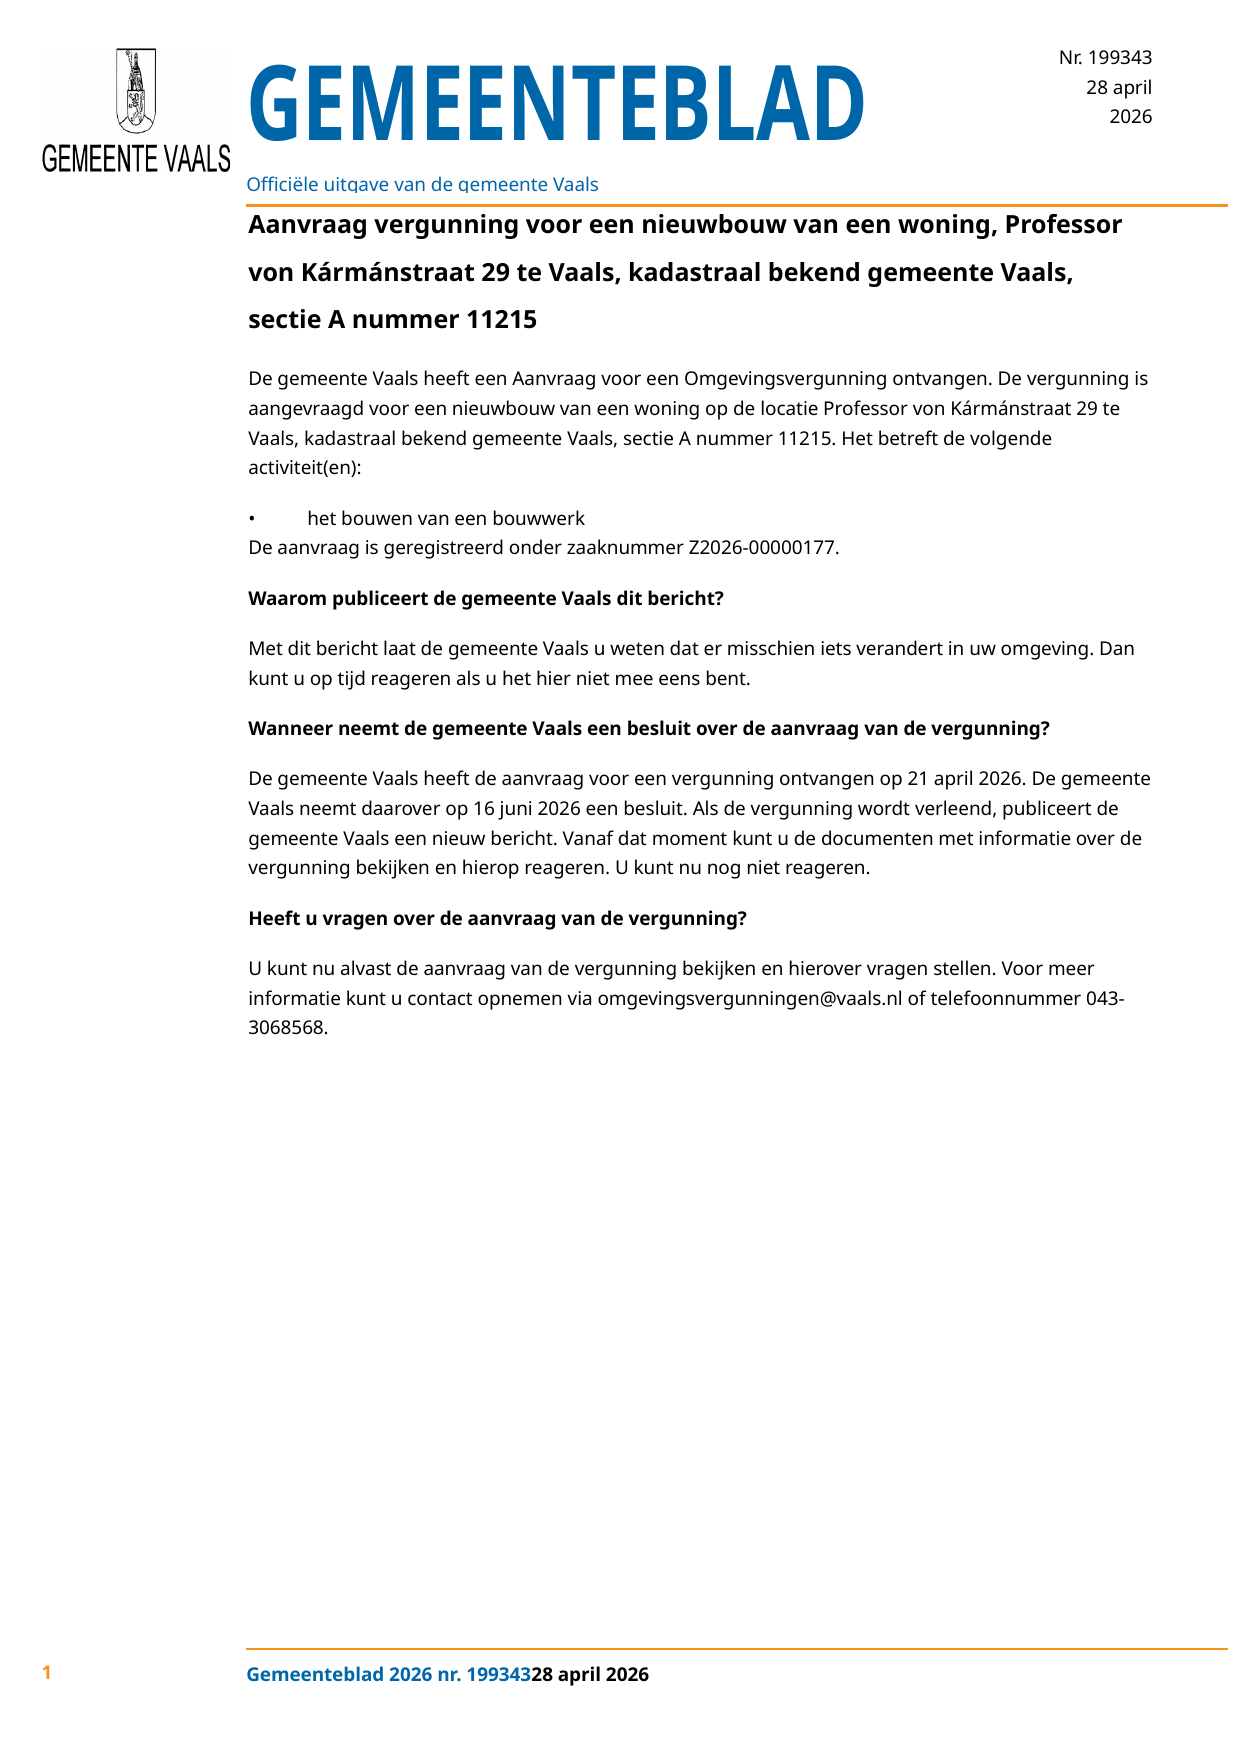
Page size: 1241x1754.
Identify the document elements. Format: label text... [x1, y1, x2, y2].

text Wanneer neemt de gemeente Vaals een besluit over de aanvraag van de vergunning? [248, 715, 1152, 741]
text U kunt nu alvast de aanvraag van de vergunning bekijken en hierover vragen stellen. Voor meer informatie kunt u contact opnemen via omgevingsvergunningen@vaals.nl of telefoonnummer 043-3068568. [248, 955, 1152, 1040]
text De gemeente Vaals heeft de aanvraag voor een vergunning ontvangen op 21 april 2026. De gemeente Vaals neemt daarover op 16 juni 2026 een besluit. Als de vergunning wordt verleend, publiceert de gemeente Vaals een nieuw bericht. Vanaf dat moment kunt u de documenten met informatie over de vergunning bekijken en hierop reageren. U kunt nu nog niet reageren. [248, 766, 1152, 880]
text Aanvraag vergunning voor een nieuwbouw van een woning, Professor von Kármánstraat 29 te Vaals, kadastraal bekend gemeente Vaals, sectie A nummer 11215 [248, 207, 1152, 336]
list het bouwen van een bouwwerk [248, 505, 1152, 530]
text Waarom publiceert de gemeente Vaals dit bericht? [248, 585, 1152, 610]
text Met dit bericht laat de gemeente Vaals u weten dat er misschien iets verandert in uw omgeving. Dan kunt u op tijd reageren als u het hier niet mee eens bent. [248, 635, 1152, 690]
text De gemeente Vaals heeft een Aanvraag voor een Omgevingsvergunning ontvangen. De vergunning is aangevraagd voor een nieuwbouw van een woning op de locatie Professor von Kármánstraat 29 te Vaals, kadastraal bekend gemeente Vaals, sectie A nummer 11215. Het betreft de volgende activiteit(en): [248, 366, 1152, 480]
text Heeft u vragen over de aanvraag van de vergunning? [248, 905, 1152, 930]
picture [41, 47, 231, 172]
text De aanvraag is geregistreerd onder zaaknummer Z2026-00000177. [248, 534, 1152, 560]
